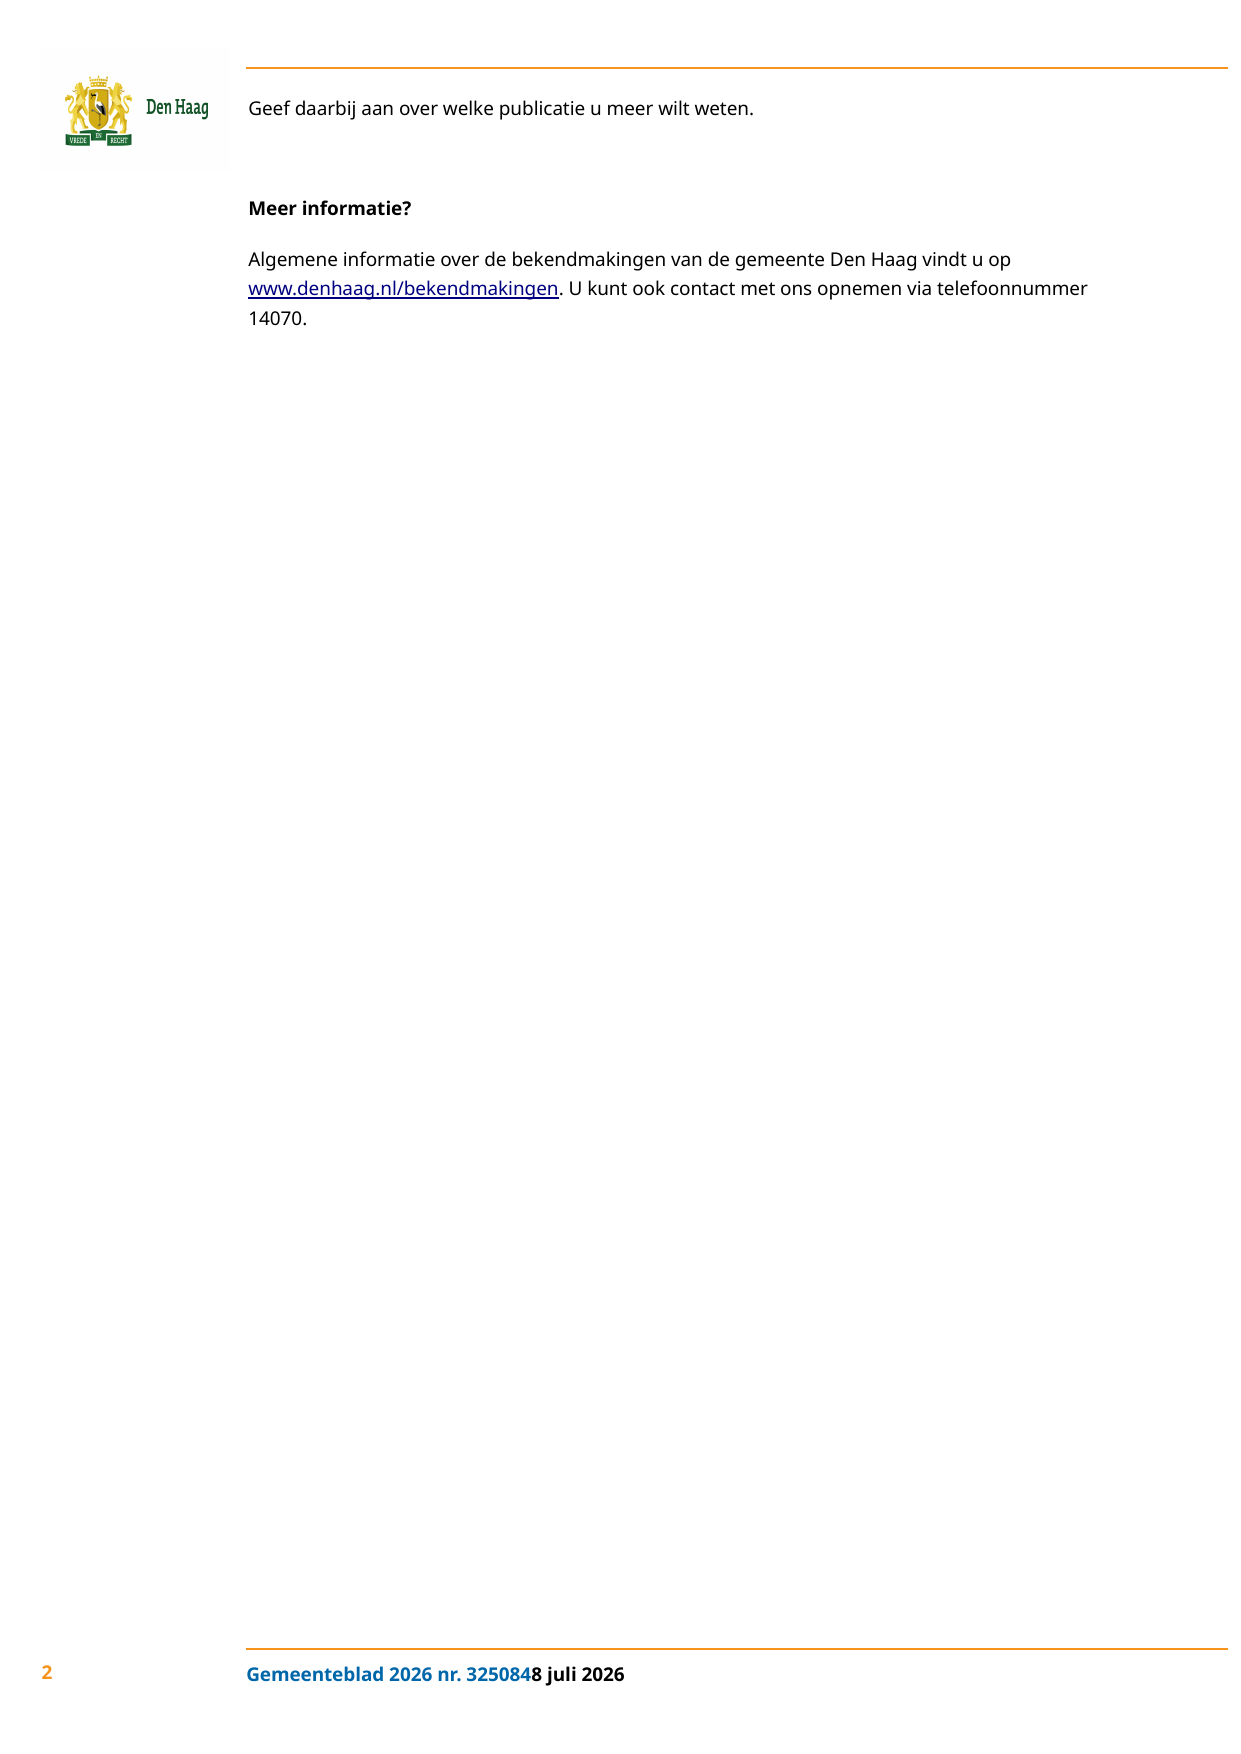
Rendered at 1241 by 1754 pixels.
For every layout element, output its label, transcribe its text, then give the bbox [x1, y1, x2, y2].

text Geef daarbij aan over welke publicatie u meer wilt weten. [248, 95, 1152, 121]
text Meer informatie? [248, 196, 1152, 221]
picture [41, 47, 231, 172]
text Algemene informatie over de bekendmakingen van de gemeente Den Haag vindt u op www.denhaag.nl/bekendmakingen. U kunt ook contact met ons opnemen via telefoonnummer 14070. [248, 246, 1152, 331]
